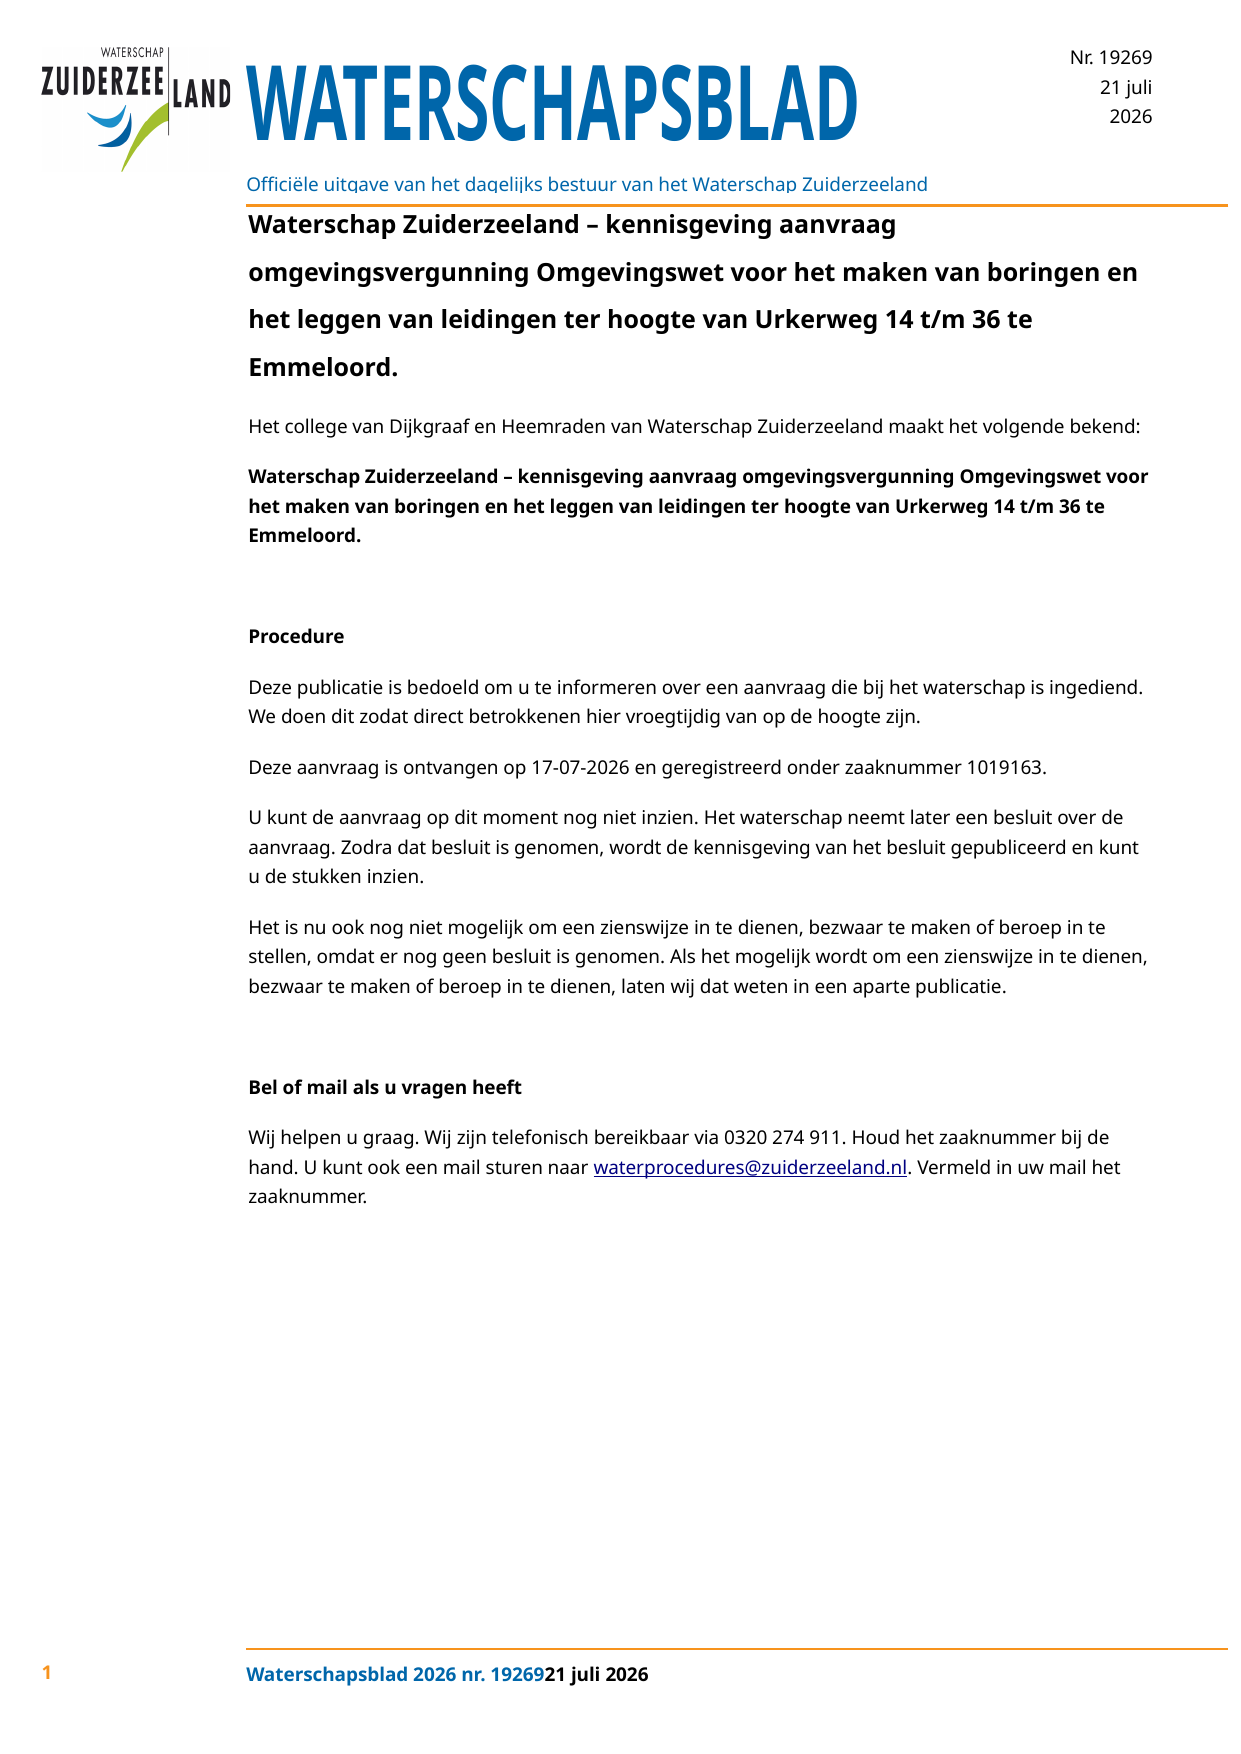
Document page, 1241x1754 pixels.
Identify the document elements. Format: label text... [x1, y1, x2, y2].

text Waterschap Zuiderzeeland – kennisgeving aanvraag omgevingsvergunning Omgevingswet voor het maken van boringen en het leggen van leidingen ter hoogte van Urkerweg 14 t/m 36 te Emmeloord. [248, 463, 1152, 548]
picture [41, 47, 231, 172]
text Het college van Dijkgraaf en Heemraden van Waterschap Zuiderzeeland maakt het volgende bekend: [248, 413, 1152, 439]
text U kunt de aanvraag op dit moment nog niet inzien. Het waterschap neemt later een besluit over de aanvraag. Zodra dat besluit is genomen, wordt de kennisgeving van het besluit gepubliceerd en kunt u de stukken inzien. [248, 804, 1152, 889]
text Waterschap Zuiderzeeland – kennisgeving aanvraag omgevingsvergunning Omgevingswet voor het maken van boringen en het leggen van leidingen ter hoogte van Urkerweg 14 t/m 36 te Emmeloord. [248, 207, 1152, 384]
text Wij helpen u graag. Wij zijn telefonisch bereikbaar via 0320 274 911. Houd het zaaknummer bij de hand. U kunt ook een mail sturen naar waterprocedures@zuiderzeeland.nl. Vermeld in uw mail het zaaknummer. [248, 1124, 1152, 1209]
text Deze publicatie is bedoeld om u te informeren over een aanvraag die bij het waterschap is ingediend. We doen dit zodat direct betrokkenen hier vroegtijdig van op de hoogte zijn. [248, 674, 1152, 729]
text Bel of mail als u vragen heeft [248, 1074, 1152, 1100]
text Het is nu ook nog niet mogelijk om een zienswijze in te dienen, bezwaar te maken of beroep in te stellen, omdat er nog geen besluit is genomen. Als het mogelijk wordt om een zienswijze in te dienen, bezwaar te maken of beroep in te dienen, laten wij dat weten in een aparte publicatie. [248, 914, 1152, 999]
text Deze aanvraag is ontvangen op 17-07-2026 en geregistreerd onder zaaknummer 1019163. [248, 754, 1152, 780]
text Procedure [248, 623, 1152, 649]
